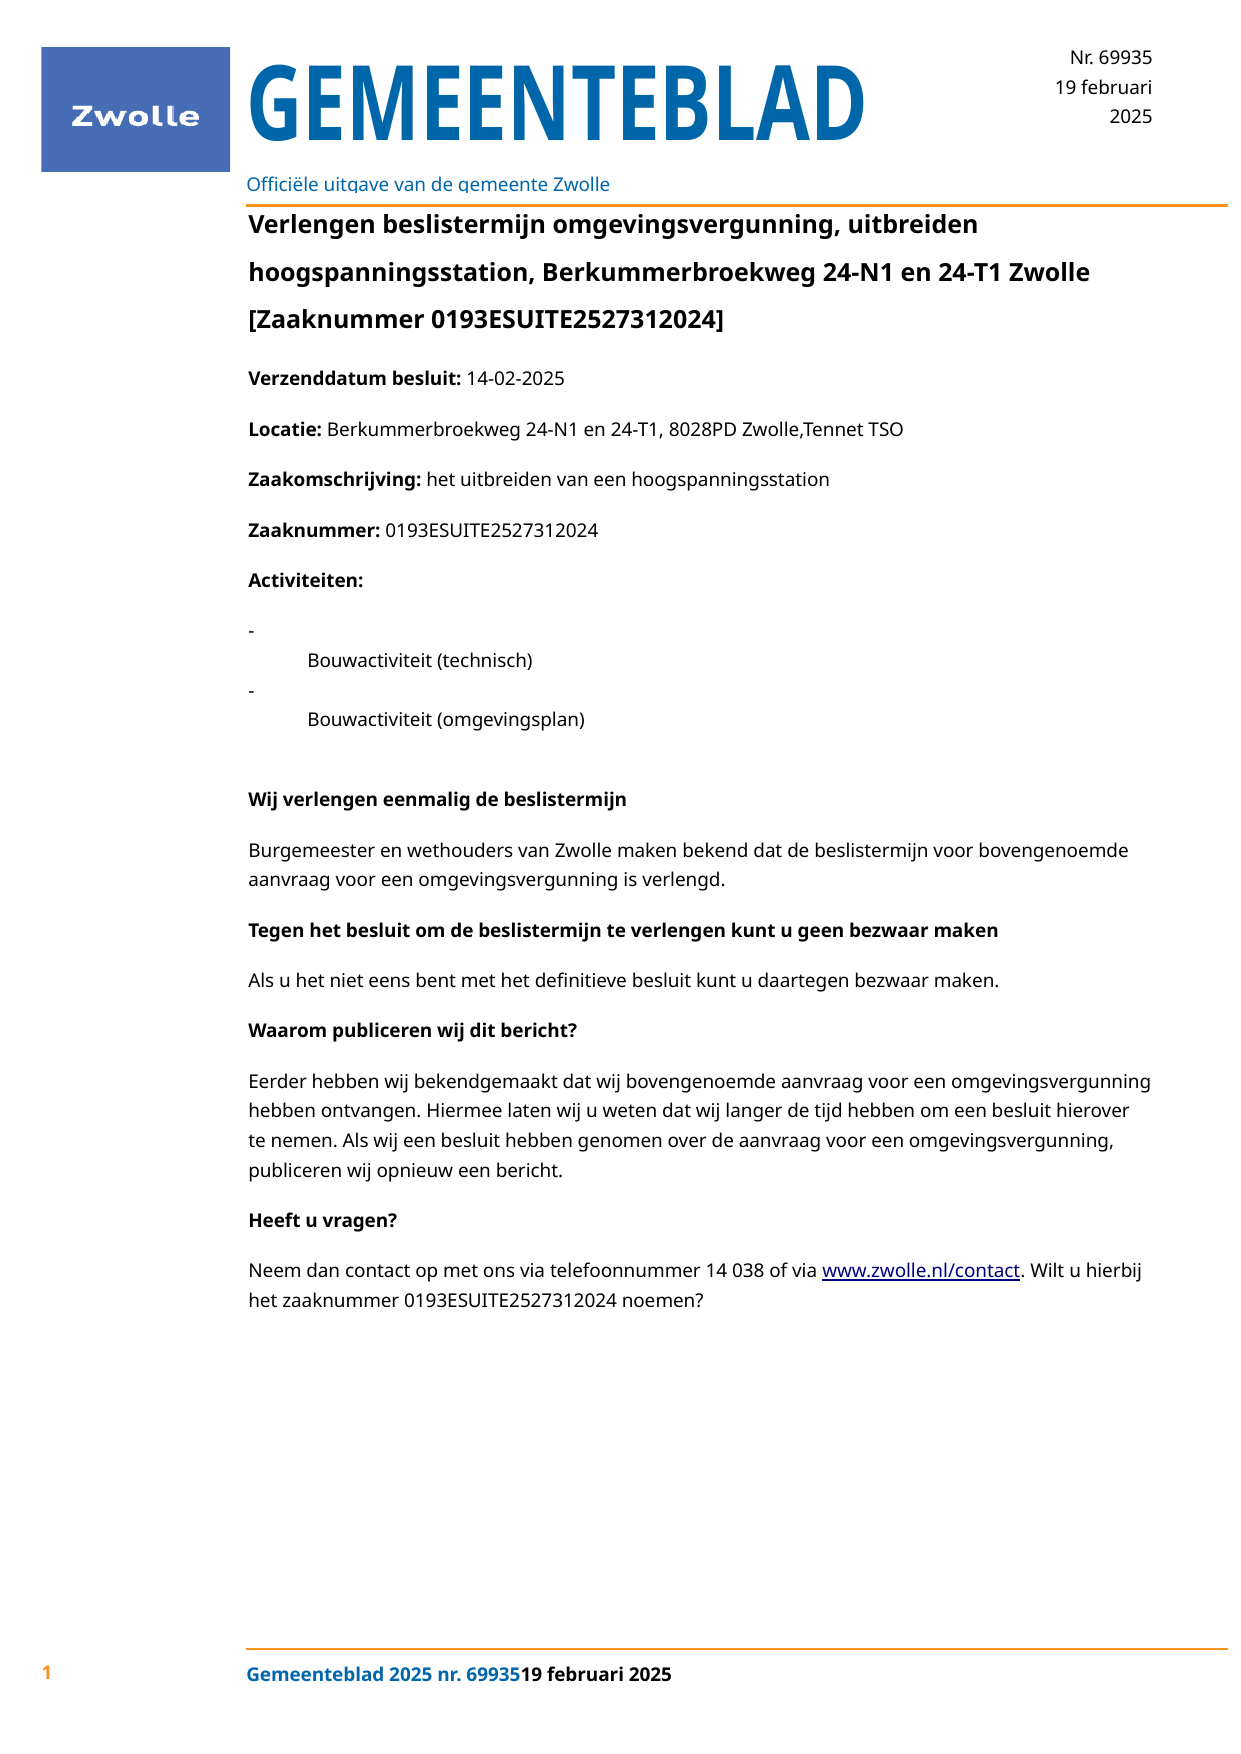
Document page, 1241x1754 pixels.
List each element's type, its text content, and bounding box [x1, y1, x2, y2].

text Als u het niet eens bent met het definitieve besluit kunt u daartegen bezwaar maken. [248, 967, 1152, 993]
text Wij verlengen eenmalig de beslistermijn [248, 786, 1152, 812]
text Burgemeester en wethouders van Zwolle maken bekend dat de beslistermijn voor bovengenoemde aanvraag voor een omgevingsvergunning is verlengd. [248, 837, 1152, 892]
text Neem dan contact op met ons via telefoonnummer 14 038 of via www.zwolle.nl/contact. Wilt u hierbij het zaaknummer 0193ESUITE2527312024 noemen? [248, 1258, 1152, 1313]
text Tegen het besluit om de beslistermijn te verlengen kunt u geen bezwaar maken [248, 917, 1152, 942]
list Bouwactiviteit (omgevingsplan) [248, 706, 1152, 732]
text Verlengen beslistermijn omgevingsvergunning, uitbreiden hoogspanningsstation, Berkummerbroekweg 24-N1 en 24-T1 Zwolle [Zaaknummer 0193ESUITE2527312024] [248, 207, 1152, 336]
list Bouwactiviteit (technisch) [248, 647, 1152, 673]
text Zaakomschrijving: het uitbreiden van een hoogspanningsstation [248, 466, 1152, 492]
picture [41, 47, 231, 172]
text Waarom publiceren wij dit bericht? [248, 1018, 1152, 1043]
text Zaaknummer: 0193ESUITE2527312024 [248, 517, 1152, 542]
text Activiteiten: [248, 567, 1152, 593]
text Heeft u vragen? [248, 1207, 1152, 1233]
text Locatie: Berkummerbroekweg 24-N1 en 24-T1, 8028PD Zwolle,Tennet TSO [248, 416, 1152, 442]
text Eerder hebben wij bekendgemaakt dat wij bovengenoemde aanvraag voor een omgevingsvergunning hebben ontvangen. Hiermee laten wij u weten dat wij langer de tijd hebben om een besluit hierover te nemen. Als wij een besluit hebben genomen over de aanvraag voor een omgevingsvergunning, publiceren wij opnieuw een bericht. [248, 1068, 1152, 1182]
text Verzenddatum besluit: 14-02-2025 [248, 366, 1152, 391]
